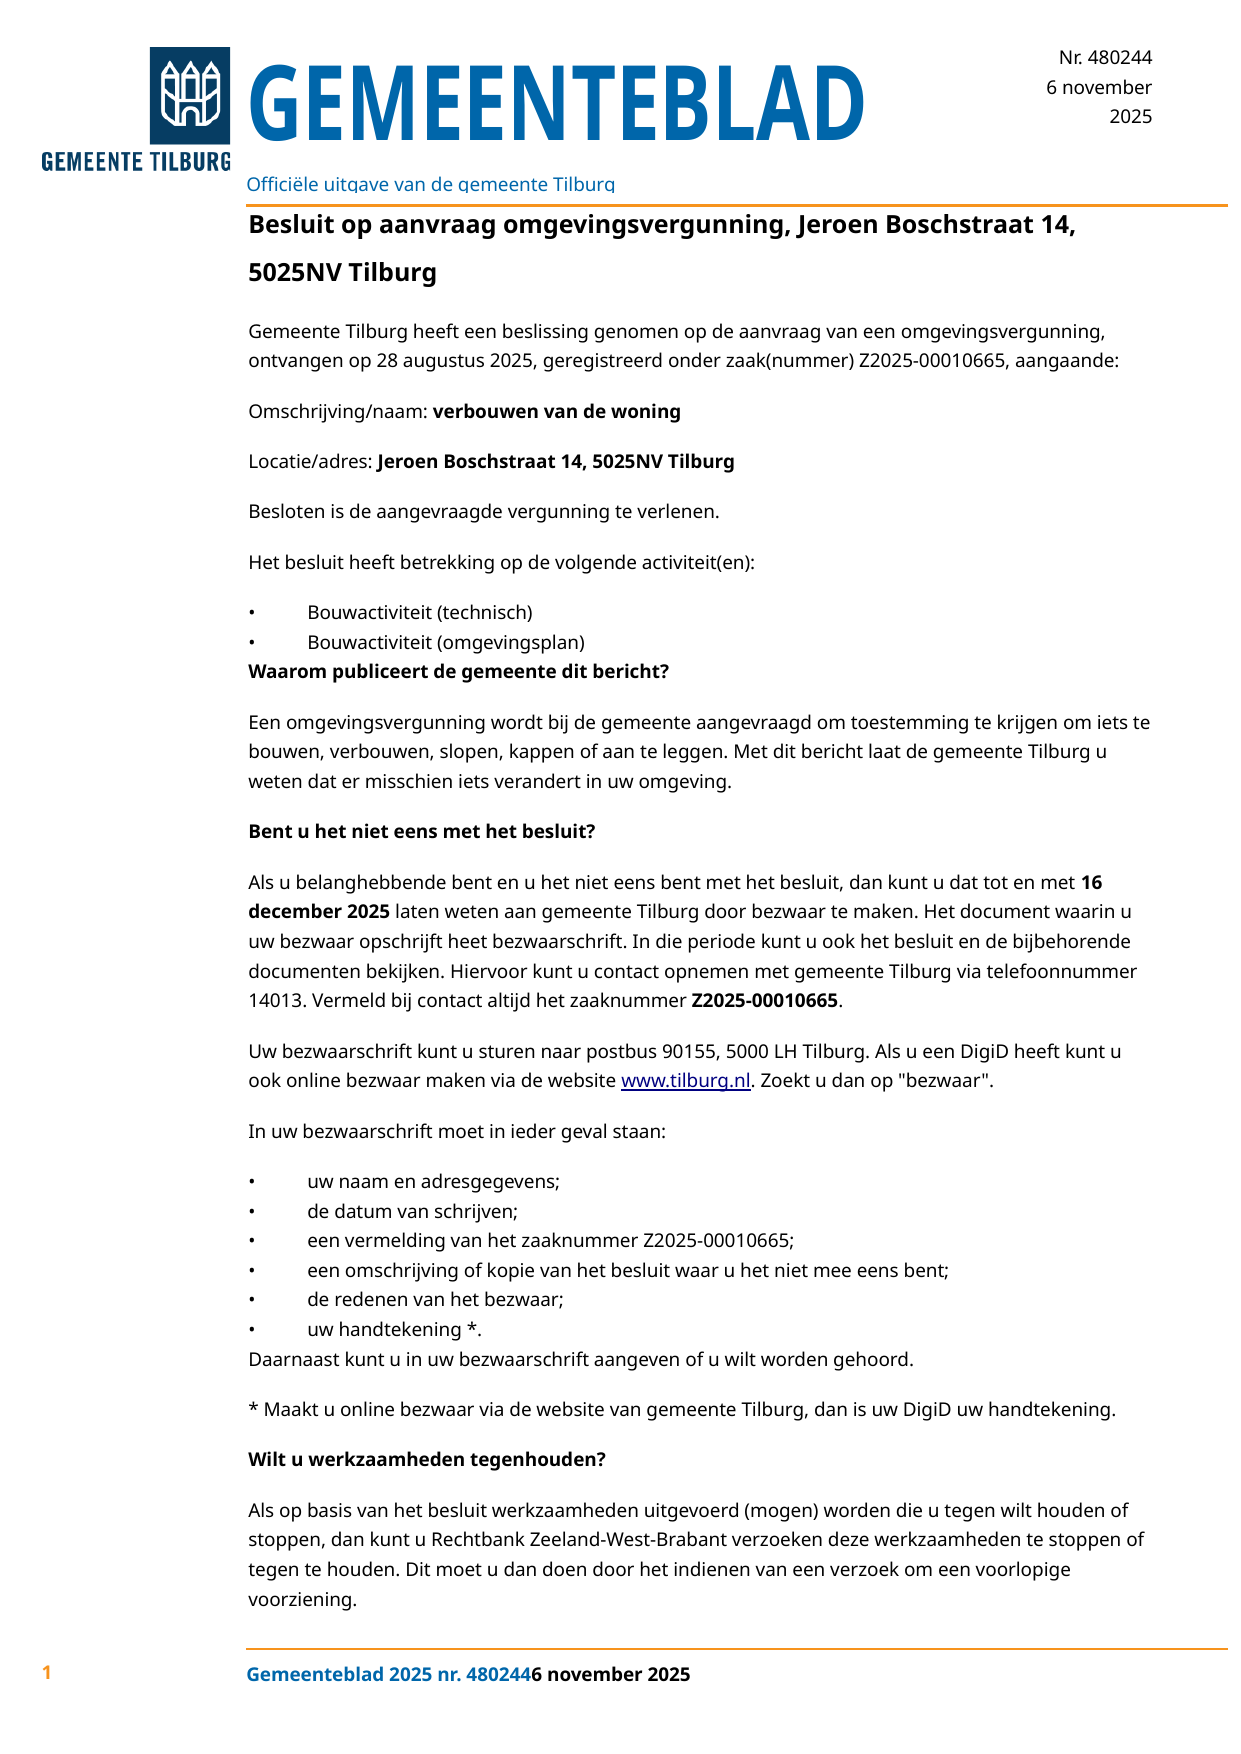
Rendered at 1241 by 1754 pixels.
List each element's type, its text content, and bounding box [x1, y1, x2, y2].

text Locatie/adres: Jeroen Boschstraat 14, 5025NV Tilburg [248, 448, 1152, 474]
list een omschrijving of kopie van het besluit waar u het niet mee eens bent; [248, 1257, 1152, 1283]
text Besluit op aanvraag omgevingsvergunning, Jeroen Boschstraat 14, 5025NV Tilburg [248, 207, 1152, 288]
list Bouwactiviteit (technisch) [248, 599, 1152, 625]
list de redenen van het bezwaar; [248, 1287, 1152, 1312]
list de datum van schrijven; [248, 1198, 1152, 1224]
text Omschrijving/naam: verbouwen van de woning [248, 398, 1152, 424]
text Een omgevingsvergunning wordt bij de gemeente aangevraagd om toestemming te krijgen om iets te bouwen, verbouwen, slopen, kappen of aan te leggen. Met dit bericht laat de gemeente Tilburg u weten dat er misschien iets verandert in uw omgeving. [248, 709, 1152, 794]
list uw handtekening *. [248, 1316, 1152, 1342]
text Als u belanghebbende bent en u het niet eens bent met het besluit, dan kunt u dat tot en met 16 december 2025 laten weten aan gemeente Tilburg door bezwaar te maken. Het document waarin u uw bezwaar opschrijft heet bezwaarschrift. In die periode kunt u ook het besluit en de bijbehorende documenten bekijken. Hiervoor kunt u contact opnemen met gemeente Tilburg via telefoonnummer 14013. Vermeld bij contact altijd het zaaknummer Z2025-00010665. [248, 869, 1152, 1013]
picture [41, 47, 231, 172]
text Waarom publiceert de gemeente dit bericht? [248, 659, 1152, 684]
list Bouwactiviteit (omgevingsplan) [248, 629, 1152, 655]
text Wilt u werkzaamheden tegenhouden? [248, 1447, 1152, 1472]
list een vermelding van het zaaknummer Z2025-00010665; [248, 1227, 1152, 1253]
text Uw bezwaarschrift kunt u sturen naar postbus 90155, 5000 LH Tilburg. Als u een DigiD heeft kunt u ook online bezwaar maken via de website www.tilburg.nl. Zoekt u dan op "bezwaar". [248, 1038, 1152, 1093]
text Besloten is de aangevraagde vergunning te verlenen. [248, 499, 1152, 524]
text Het besluit heeft betrekking op de volgende activiteit(en): [248, 549, 1152, 575]
text Bent u het niet eens met het besluit? [248, 819, 1152, 844]
text In uw bezwaarschrift moet in ieder geval staan: [248, 1118, 1152, 1144]
list uw naam en adresgegevens; [248, 1168, 1152, 1194]
text Gemeente Tilburg heeft een beslissing genomen op de aanvraag van een omgevingsvergunning, ontvangen op 28 augustus 2025, geregistreerd onder zaak(nummer) Z2025-00010665, aangaande: [248, 318, 1152, 373]
text * Maakt u online bezwaar via de website van gemeente Tilburg, dan is uw DigiD uw handtekening. [248, 1396, 1152, 1422]
text Als op basis van het besluit werkzaamheden uitgevoerd (mogen) worden die u tegen wilt houden of stoppen, dan kunt u Rechtbank Zeeland-West-Brabant verzoeken deze werkzaamheden te stoppen of tegen te houden. Dit moet u dan doen door het indienen van een verzoek om een voorlopige voorziening. [248, 1497, 1152, 1612]
text Daarnaast kunt u in uw bezwaarschrift aangeven of u wilt worden gehoord. [248, 1346, 1152, 1372]
